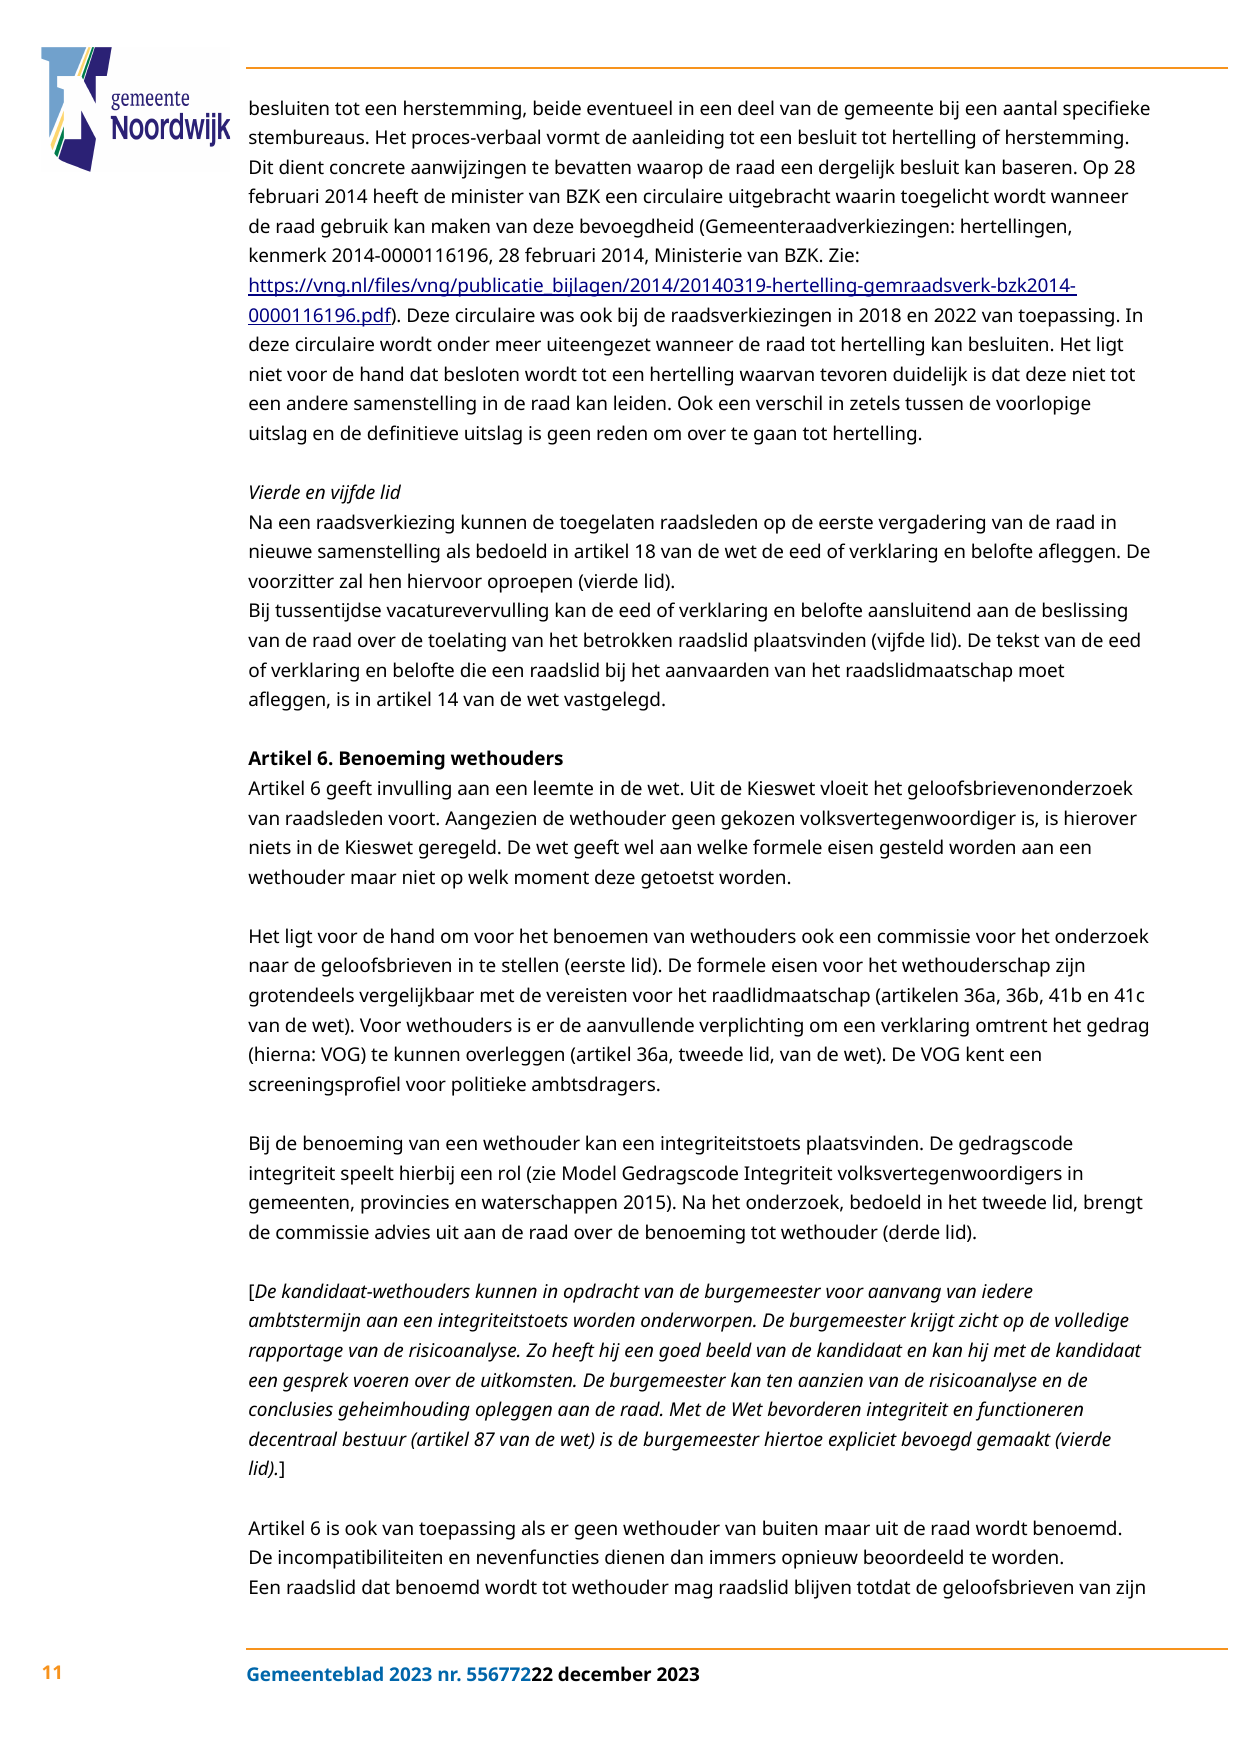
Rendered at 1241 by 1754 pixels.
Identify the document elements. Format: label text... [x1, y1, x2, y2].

text Artikel 6 is ook van toepassing als er geen wethouder van buiten maar uit de raad wordt benoemd. De incompatibiliteiten en nevenfuncties dienen dan immers opnieuw beoordeeld te worden. [248, 1515, 1152, 1570]
text Een raadslid dat benoemd wordt tot wethouder mag raadslid blijven totdat de geloofsbrieven van zijn [248, 1574, 1152, 1600]
picture [41, 47, 231, 172]
text Vierde en vijfde lid [248, 479, 1152, 505]
text Artikel 6. Benoeming wethouders [248, 746, 1152, 771]
text [De kandidaat-wethouders kunnen in opdracht van de burgemeester voor aanvang van iedere ambtstermijn aan een integriteitstoets worden onderworpen. De burgemeester krijgt zicht op de volledige rapportage van de risicoanalyse. Zo heeft hij een goed beeld van de kandidaat en kan hij met de kandidaat een gesprek voeren over de uitkomsten. De burgemeester kan ten aanzien van de risicoanalyse en de conclusies geheimhouding opleggen aan de raad. Met de Wet bevorderen integriteit en functioneren decentraal bestuur (artikel 87 van de wet) is de burgemeester hiertoe expliciet bevoegd gemaakt (vierde lid).] [248, 1278, 1152, 1481]
text Bij de benoeming van een wethouder kan een integriteitstoets plaatsvinden. De gedragscode integriteit speelt hierbij een rol (zie Model Gedragscode Integriteit volksvertegenwoordigers in gemeenten, provincies en waterschappen 2015). Na het onderzoek, bedoeld in het tweede lid, brengt de commissie advies uit aan de raad over de benoeming tot wethouder (derde lid). [248, 1130, 1152, 1245]
text Artikel 6 geeft invulling aan een leemte in de wet. Uit de Kieswet vloeit het geloofsbrievenonderzoek van raadsleden voort. Aangezien de wethouder geen gekozen volksvertegenwoordiger is, is hierover niets in de Kieswet geregeld. De wet geeft wel aan welke formele eisen gesteld worden aan een wethouder maar niet op welk moment deze getoetst worden. [248, 775, 1152, 890]
text Het ligt voor de hand om voor het benoemen van wethouders ook een commissie voor het onderzoek naar de geloofsbrieven in te stellen (eerste lid). De formele eisen voor het wethouderschap zijn grotendeels vergelijkbaar met de vereisten voor het raadlidmaatschap (artikelen 36a, 36b, 41b en 41c van de wet). Voor wethouders is er de aanvullende verplichting om een verklaring omtrent het gedrag (hierna: VOG) te kunnen overleggen (artikel 36a, tweede lid, van de wet). De VOG kent een screeningsprofiel voor politieke ambtsdragers. [248, 923, 1152, 1097]
text Na een raadsverkiezing kunnen de toegelaten raadsleden op de eerste vergadering van de raad in nieuwe samenstelling als bedoeld in artikel 18 van de wet de eed of verklaring en belofte afleggen. De voorzitter zal hen hiervoor oproepen (vierde lid). [248, 509, 1152, 594]
text besluiten tot een herstemming, beide eventueel in een deel van de gemeente bij een aantal specifieke stembureaus. Het proces-verbaal vormt de aanleiding tot een besluit tot hertelling of herstemming. Dit dient concrete aanwijzingen te bevatten waarop de raad een dergelijk besluit kan baseren. Op 28 februari 2014 heeft de minister van BZK een circulaire uitgebracht waarin toegelicht wordt wanneer de raad gebruik kan maken van deze bevoegdheid (Gemeenteraadverkiezingen: hertellingen, kenmerk 2014-0000116196, 28 februari 2014, Ministerie van BZK. Zie: [248, 95, 1152, 268]
text Bij tussentijdse vacaturevervulling kan de eed of verklaring en belofte aansluitend aan de beslissing van de raad over de toelating van het betrokken raadslid plaatsvinden (vijfde lid). De tekst van de eed of verklaring en belofte die een raadslid bij het aanvaarden van het raadslidmaatschap moet afleggen, is in artikel 14 van de wet vastgelegd. [248, 598, 1152, 712]
text https://vng.nl/files/vng/publicatie_bijlagen/2014/20140319-hertelling-gemraadsverk-bzk2014-0000116196.pdf). Deze circulaire was ook bij de raadsverkiezingen in 2018 en 2022 van toepassing. In deze circulaire wordt onder meer uiteengezet wanneer de raad tot hertelling kan besluiten. Het ligt niet voor de hand dat besloten wordt tot een hertelling waarvan tevoren duidelijk is dat deze niet tot een andere samenstelling in de raad kan leiden. Ook een verschil in zetels tussen de voorlopige uitslag en de definitieve uitslag is geen reden om over te gaan tot hertelling. [248, 272, 1152, 446]
